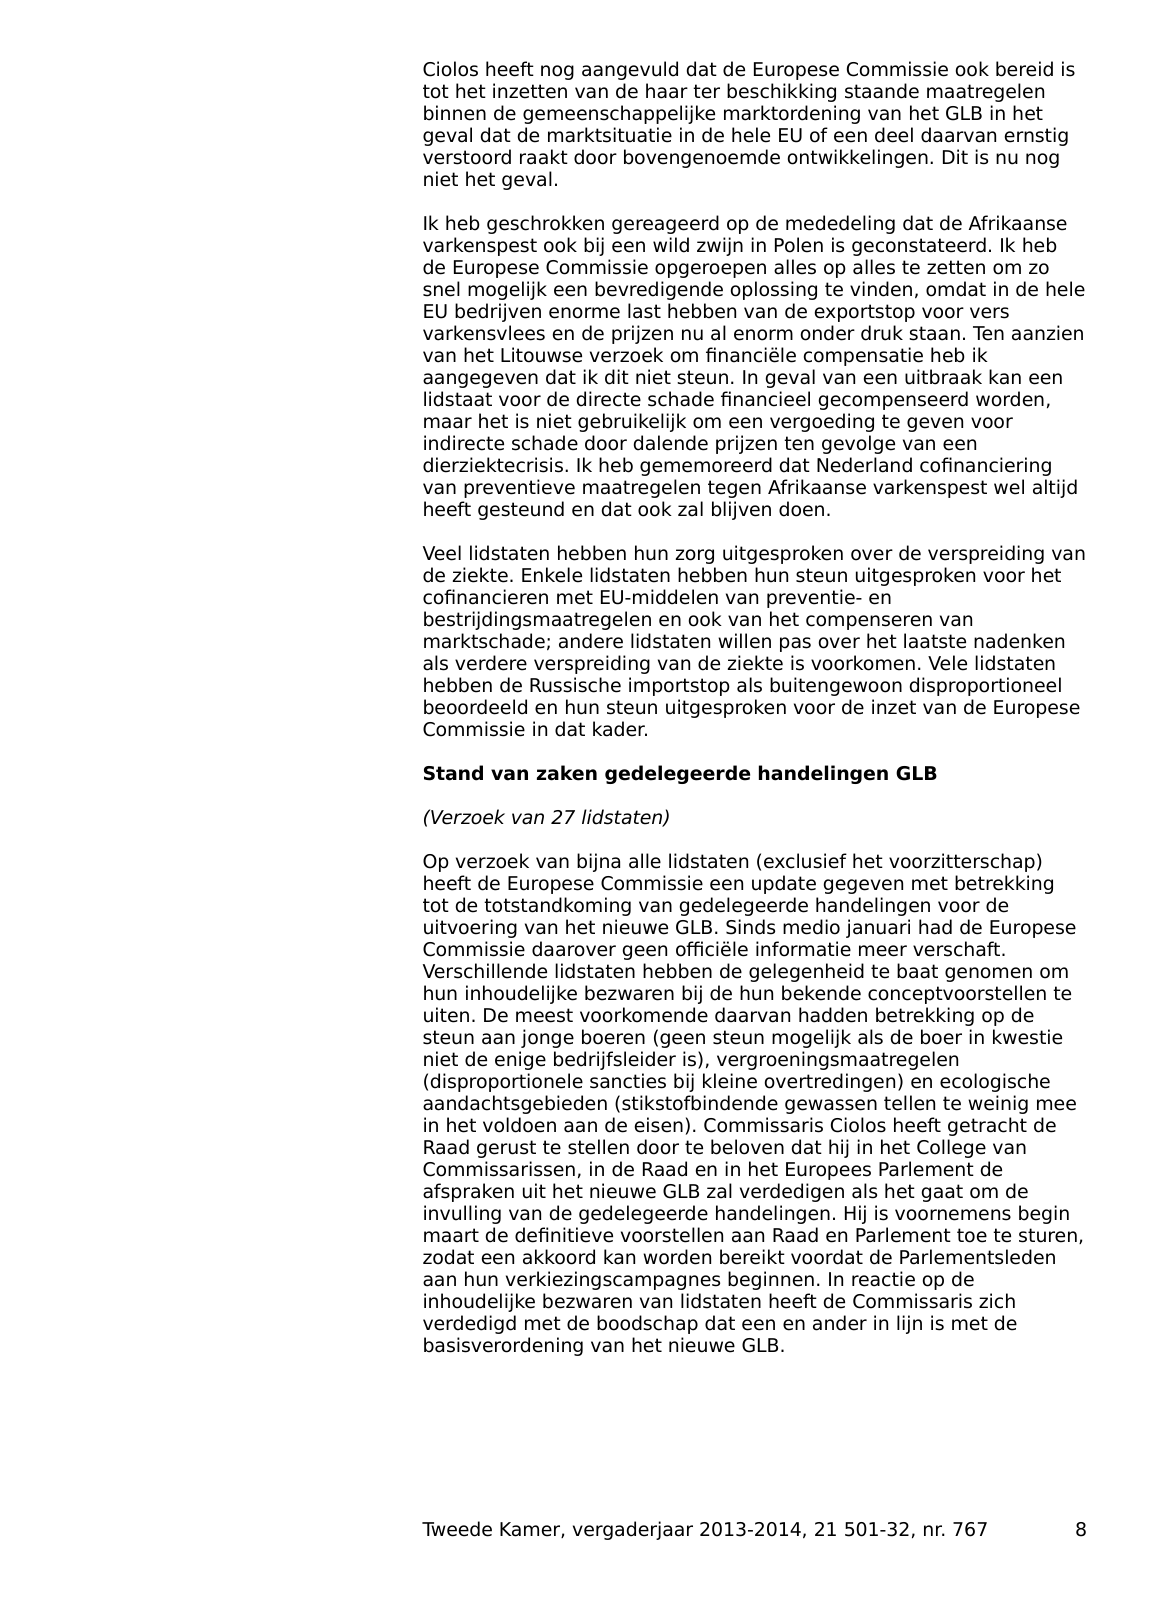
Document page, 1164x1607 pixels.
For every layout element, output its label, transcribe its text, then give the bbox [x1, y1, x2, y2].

text Ik heb geschrokken gereageerd op de mededeling dat de Afrikaanse varkenspest ook bij een wild zwijn in Polen is geconstateerd. Ik heb de Europese Commissie opgeroepen alles op alles te zetten om zo snel mogelijk een bevredigende oplossing te vinden, omdat in de hele EU bedrijven enorme last hebben van de exportstop voor vers varkensvlees en de prijzen nu al enorm onder druk staan. Ten aanzien van het Litouwse verzoek om financiële compensatie heb ik aangegeven dat ik dit niet steun. In geval van een uitbraak kan een lidstaat voor de directe schade financieel gecompenseerd worden, maar het is niet gebruikelijk om een vergoeding te geven voor indirecte schade door dalende prijzen ten gevolge van een dierziektecrisis. Ik heb gememoreerd dat Nederland cofinanciering van preventieve maatregelen tegen Afrikaanse varkenspest wel altijd heeft gesteund en dat ook zal blijven doen. [422, 213, 1087, 521]
subtitle Stand van zaken gedelegeerde handelingen GLB [422, 763, 1087, 785]
text Op verzoek van bijna alle lidstaten (exclusief het voorzitterschap) heeft de Europese Commissie een update gegeven met betrekking tot de totstandkoming van gedelegeerde handelingen voor de uitvoering van het nieuwe GLB. Sinds medio januari had de Europese Commissie daarover geen officiële informatie meer verschaft. Verschillende lidstaten hebben de gelegenheid te baat genomen om hun inhoudelijke bezwaren bij de hun bekende conceptvoorstellen te uiten. De meest voorkomende daarvan hadden betrekking op de steun aan jonge boeren (geen steun mogelijk als de boer in kwestie niet de enige bedrijfsleider is), vergroeningsmaatregelen (disproportionele sancties bij kleine overtredingen) en ecologische aandachtsgebieden (stikstofbindende gewassen tellen te weinig mee in het voldoen aan de eisen). Commissaris Ciolos heeft getracht de Raad gerust te stellen door te beloven dat hij in het College van Commissarissen, in de Raad en in het Europees Parlement de afspraken uit het nieuwe GLB zal verdedigen als het gaat om de invulling van de gedelegeerde handelingen. Hij is voornemens begin maart de definitieve voorstellen aan Raad en Parlement toe te sturen, zodat een akkoord kan worden bereikt voordat de Parlementsleden aan hun verkiezingscampagnes beginnen. In reactie op de inhoudelijke bezwaren van lidstaten heeft de Commissaris zich verdedigd met de boodschap dat een en ander in lijn is met de basisverordening van het nieuwe GLB. [422, 851, 1087, 1357]
subtitle (Verzoek van 27 lidstaten) [422, 807, 1087, 829]
text Veel lidstaten hebben hun zorg uitgesproken over de verspreiding van de ziekte. Enkele lidstaten hebben hun steun uitgesproken voor het cofinancieren met EU-middelen van preventie- en bestrijdingsmaatregelen en ook van het compenseren van marktschade; andere lidstaten willen pas over het laatste nadenken als verdere verspreiding van de ziekte is voorkomen. Vele lidstaten hebben de Russische importstop als buitengewoon disproportioneel beoordeeld en hun steun uitgesproken voor de inzet van de Europese Commissie in dat kader. [422, 543, 1087, 741]
text Ciolos heeft nog aangevuld dat de Europese Commissie ook bereid is tot het inzetten van de haar ter beschikking staande maatregelen binnen de gemeenschappelijke marktordening van het GLB in het geval dat de marktsituatie in de hele EU of een deel daarvan ernstig verstoord raakt door bovengenoemde ontwikkelingen. Dit is nu nog niet het geval. [422, 59, 1087, 191]
